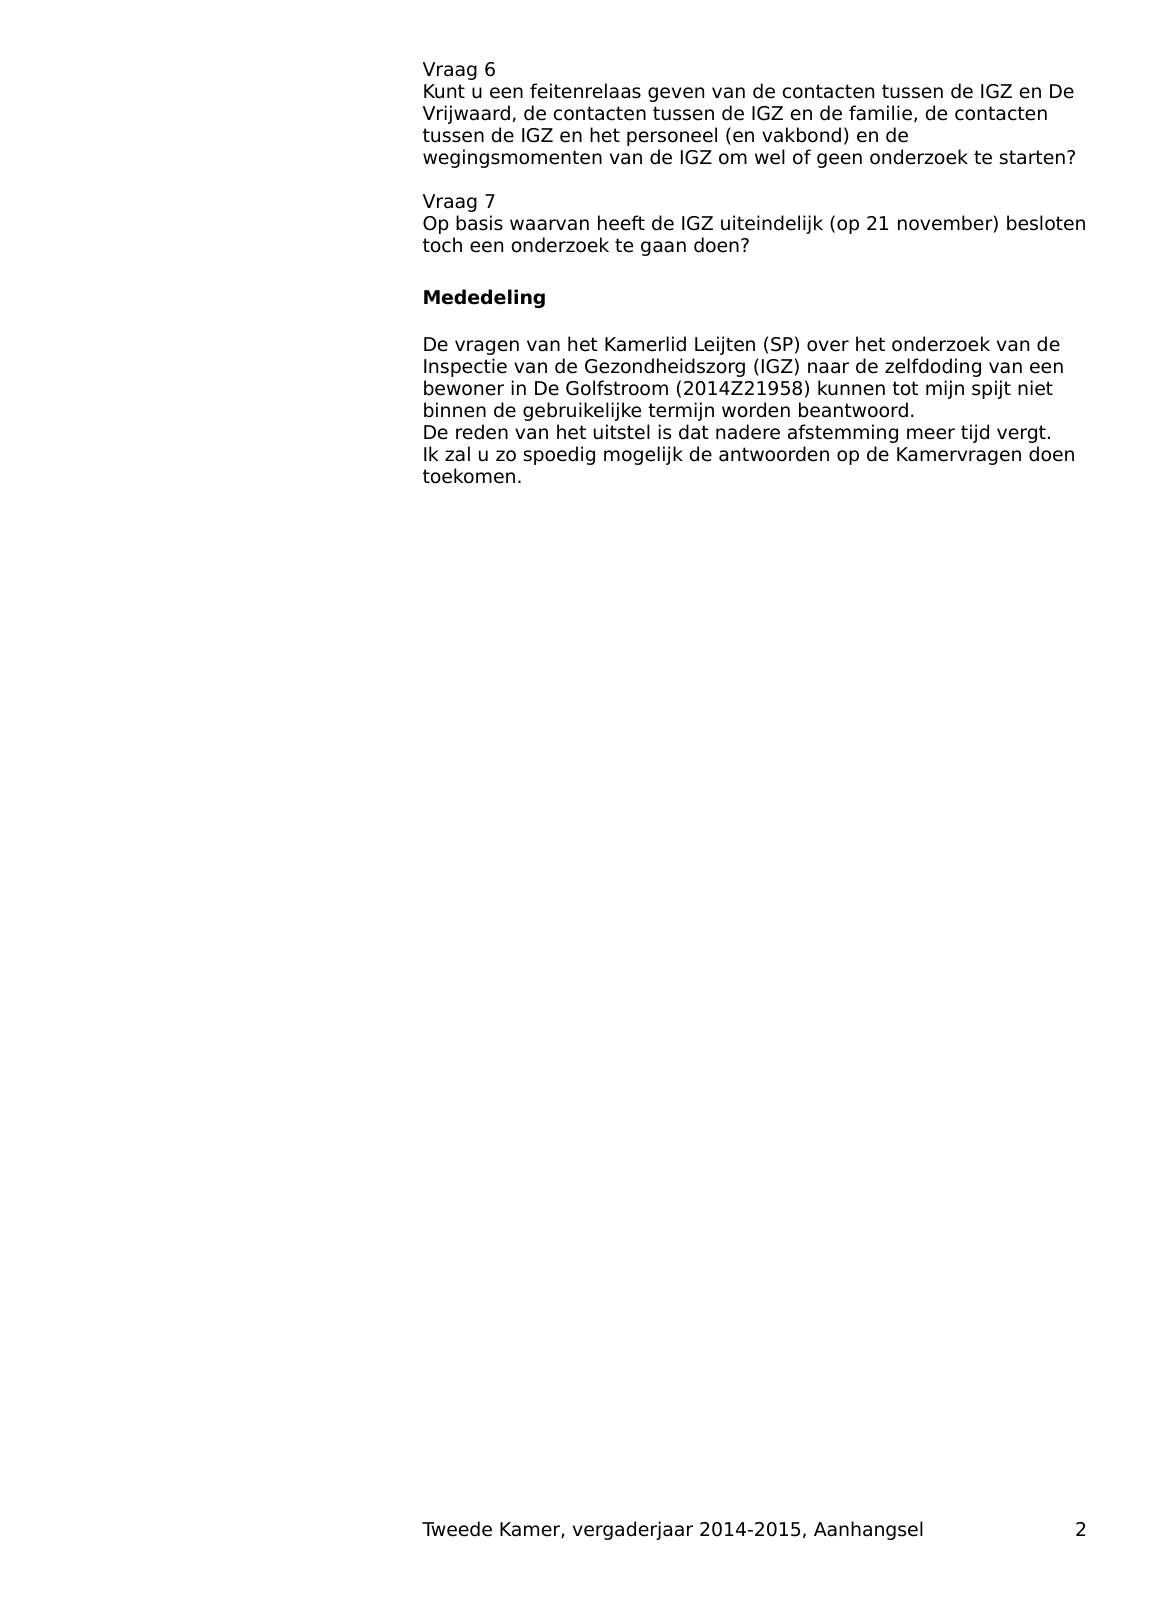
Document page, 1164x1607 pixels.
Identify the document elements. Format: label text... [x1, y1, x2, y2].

text De reden van het uitstel is dat nadere afstemming meer tijd vergt. [422, 422, 1087, 444]
text Op basis waarvan heeft de IGZ uiteindelijk (op 21 november) besloten toch een onderzoek te gaan doen? [422, 213, 1087, 257]
text Ik zal u zo spoedig mogelijk de antwoorden op de Kamervragen doen toekomen. [422, 444, 1087, 488]
subtitle Mededeling [422, 287, 1087, 309]
text Vraag 7 [422, 191, 1087, 213]
text Kunt u een feitenrelaas geven van de contacten tussen de IGZ en De Vrijwaard, de contacten tussen de IGZ en de familie, de contacten tussen de IGZ en het personeel (en vakbond) en de wegingsmomenten van de IGZ om wel of geen onderzoek te starten? [422, 81, 1087, 169]
text De vragen van het Kamerlid Leijten (SP) over het onderzoek van de Inspectie van de Gezondheidszorg (IGZ) naar de zelfdoding van een bewoner in De Golfstroom (2014Z21958) kunnen tot mijn spijt niet binnen de gebruikelijke termijn worden beantwoord. [422, 334, 1087, 422]
text Vraag 6 [422, 59, 1087, 81]
